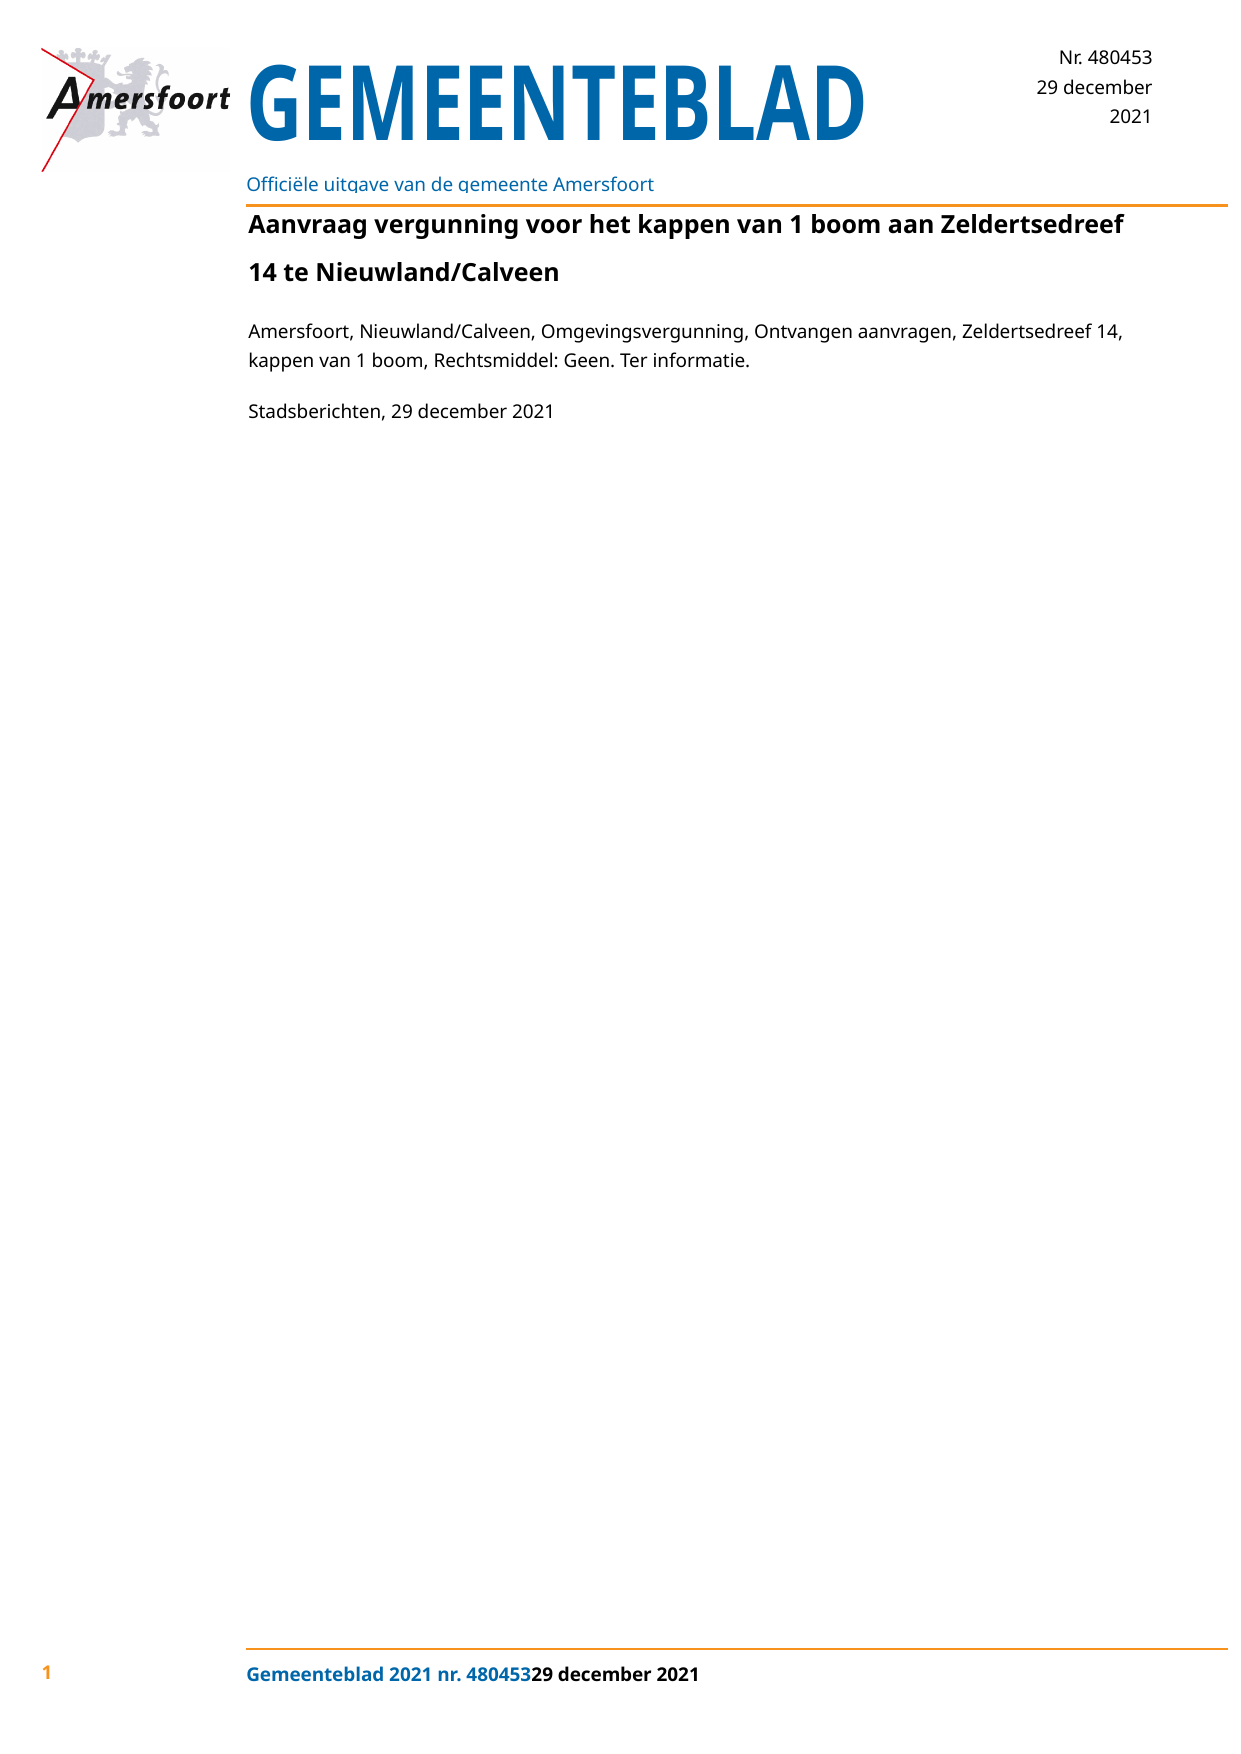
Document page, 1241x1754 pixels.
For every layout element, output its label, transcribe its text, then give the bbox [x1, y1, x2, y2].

text Stadsberichten, 29 december 2021 [248, 398, 1152, 424]
text Amersfoort, Nieuwland/Calveen, Omgevingsvergunning, Ontvangen aanvragen, Zeldertsedreef 14, kappen van 1 boom, Rechtsmiddel: Geen. Ter informatie. [248, 318, 1152, 373]
picture [41, 47, 231, 172]
text Aanvraag vergunning voor het kappen van 1 boom aan Zeldertsedreef 14 te Nieuwland/Calveen [248, 207, 1152, 288]
